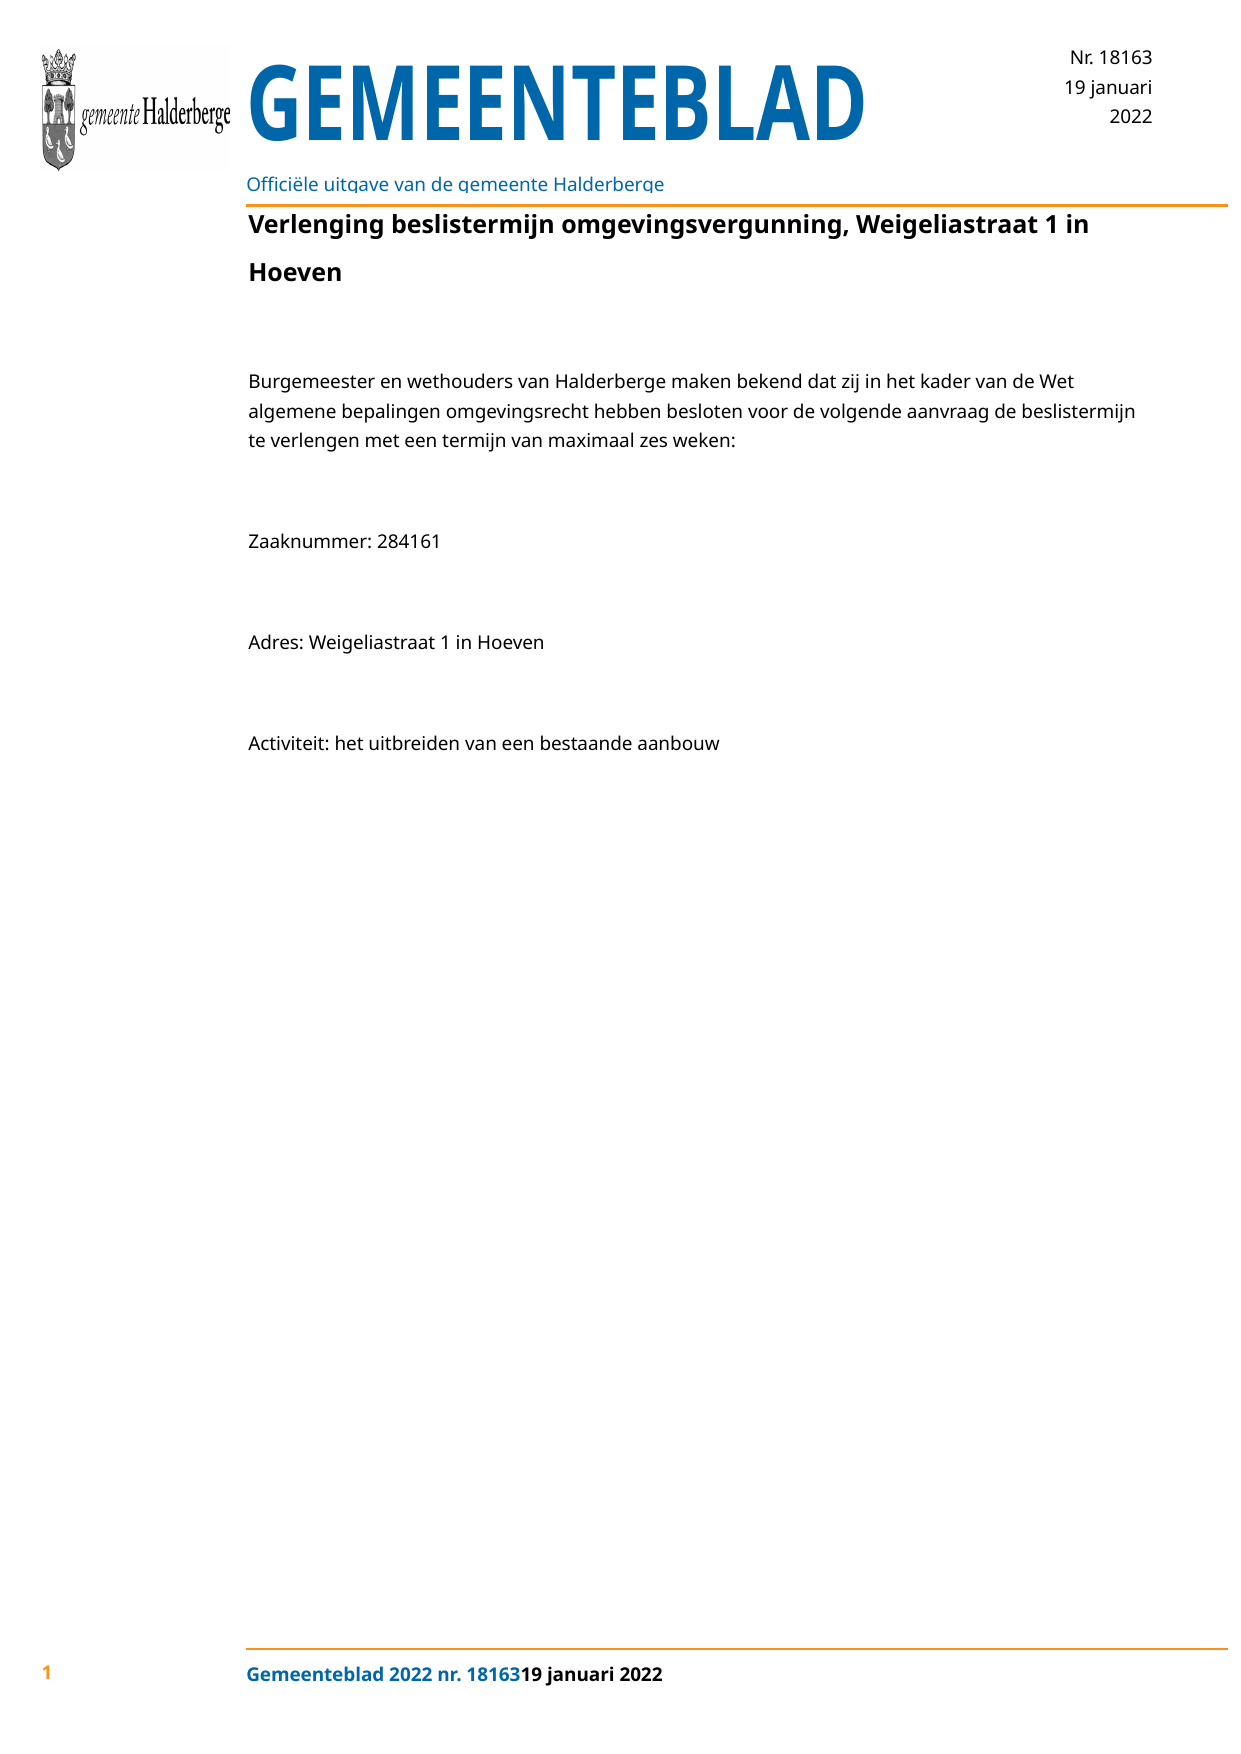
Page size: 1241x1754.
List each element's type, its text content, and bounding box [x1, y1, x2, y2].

text Adres: Weigeliastraat 1 in Hoeven [248, 629, 1152, 655]
text Burgemeester en wethouders van Halderberge maken bekend dat zij in het kader van de Wet algemene bepalingen omgevingsrecht hebben besloten voor de volgende aanvraag de beslistermijn te verlengen met een termijn van maximaal zes weken: [248, 368, 1152, 453]
picture [41, 47, 231, 172]
text Verlenging beslistermijn omgevingsvergunning, Weigeliastraat 1 in Hoeven [248, 207, 1152, 288]
text Activiteit: het uitbreiden van een bestaande aanbouw [248, 730, 1152, 756]
text Zaaknummer: 284161 [248, 528, 1152, 554]
